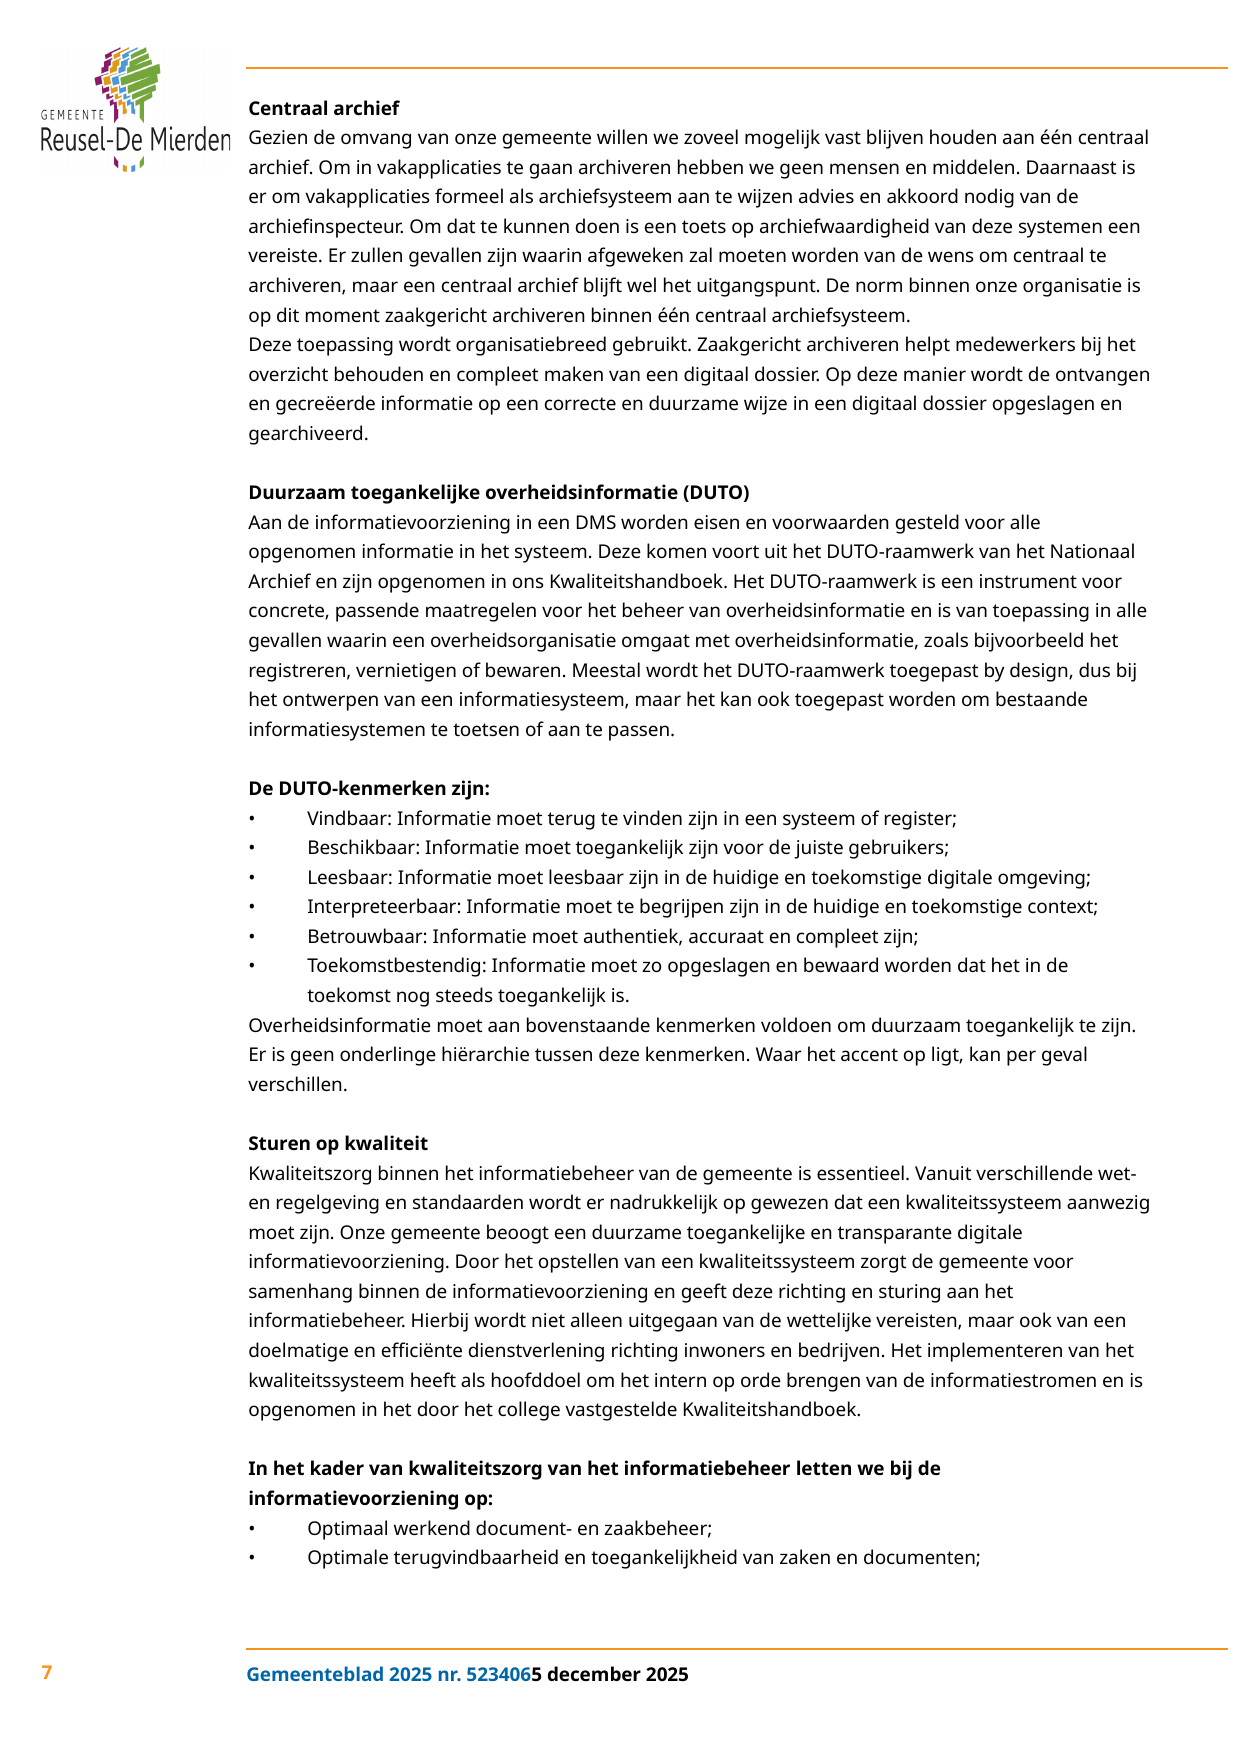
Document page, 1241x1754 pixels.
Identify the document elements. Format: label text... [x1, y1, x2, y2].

text Gezien de omvang van onze gemeente willen we zoveel mogelijk vast blijven houden aan één centraal archief. Om in vakapplicaties te gaan archiveren hebben we geen mensen en middelen. Daarnaast is er om vakapplicaties formeel als archiefsysteem aan te wijzen advies en akkoord nodig van de archiefinspecteur. Om dat te kunnen doen is een toets op archiefwaardigheid van deze systemen een vereiste. Er zullen gevallen zijn waarin afgeweken zal moeten worden van de wens om centraal te archiveren, maar een centraal archief blijft wel het uitgangspunt. De norm binnen onze organisatie is op dit moment zaakgericht archiveren binnen één centraal archiefsysteem. [248, 124, 1152, 328]
text Centraal archief [248, 95, 1152, 121]
text Kwaliteitszorg binnen het informatiebeheer van de gemeente is essentieel. Vanuit verschillende wet- en regelgeving en standaarden wordt er nadrukkelijk op gewezen dat een kwaliteitssysteem aanwezig moet zijn. Onze gemeente beoogt een duurzame toegankelijke en transparante digitale informatievoorziening. Door het opstellen van een kwaliteitssysteem zorgt de gemeente voor samenhang binnen de informatievoorziening en geeft deze richting en sturing aan het informatiebeheer. Hierbij wordt niet alleen uitgegaan van de wettelijke vereisten, maar ook van een doelmatige en efficiënte dienstverlening richting inwoners en bedrijven. Het implementeren van het kwaliteitssysteem heeft als hoofddoel om het intern op orde brengen van de informatiestromen en is opgenomen in het door het college vastgestelde Kwaliteitshandboek. [248, 1160, 1152, 1422]
list Toekomstbestendig: Informatie moet zo opgeslagen en bewaard worden dat het in de toekomst nog steeds toegankelijk is. [248, 953, 1152, 1008]
list Leesbaar: Informatie moet leesbaar zijn in de huidige en toekomstige digitale omgeving; [248, 864, 1152, 890]
list Optimale terugvindbaarheid en toegankelijkheid van zaken en documenten; [248, 1544, 1152, 1570]
list Beschikbaar: Informatie moet toegankelijk zijn voor de juiste gebruikers; [248, 834, 1152, 860]
list Betrouwbaar: Informatie moet authentiek, accuraat en compleet zijn; [248, 923, 1152, 949]
text In het kader van kwaliteitszorg van het informatiebeheer letten we bij de informatievoorziening op: [248, 1456, 1152, 1511]
list Optimaal werkend document- en zaakbeheer; [248, 1515, 1152, 1541]
text De DUTO-kenmerken zijn: [248, 775, 1152, 801]
text Sturen op kwaliteit [248, 1130, 1152, 1156]
text Aan de informatievoorziening in een DMS worden eisen en voorwaarden gesteld voor alle opgenomen informatie in het systeem. Deze komen voort uit het DUTO-raamwerk van het Nationaal Archief en zijn opgenomen in ons Kwaliteitshandboek. Het DUTO-raamwerk is een instrument voor concrete, passende maatregelen voor het beheer van overheidsinformatie en is van toepassing in alle gevallen waarin een overheidsorganisatie omgaat met overheidsinformatie, zoals bijvoorbeeld het registreren, vernietigen of bewaren. Meestal wordt het DUTO-raamwerk toegepast by design, dus bij het ontwerpen van een informatiesysteem, maar het kan ook toegepast worden om bestaande informatiesystemen te toetsen of aan te passen. [248, 509, 1152, 742]
text Overheidsinformatie moet aan bovenstaande kenmerken voldoen om duurzaam toegankelijk te zijn. Er is geen onderlinge hiërarchie tussen deze kenmerken. Waar het accent op ligt, kan per geval verschillen. [248, 1012, 1152, 1097]
text Deze toepassing wordt organisatiebreed gebruikt. Zaakgericht archiveren helpt medewerkers bij het overzicht behouden en compleet maken van een digitaal dossier. Op deze manier wordt de ontvangen en gecreëerde informatie op een correcte en duurzame wijze in een digitaal dossier opgeslagen en gearchiveerd. [248, 331, 1152, 446]
list Interpreteerbaar: Informatie moet te begrijpen zijn in de huidige en toekomstige context; [248, 893, 1152, 919]
text Duurzaam toegankelijke overheidsinformatie (DUTO) [248, 479, 1152, 505]
picture [41, 47, 231, 172]
list Vindbaar: Informatie moet terug te vinden zijn in een systeem of register; [248, 805, 1152, 831]
